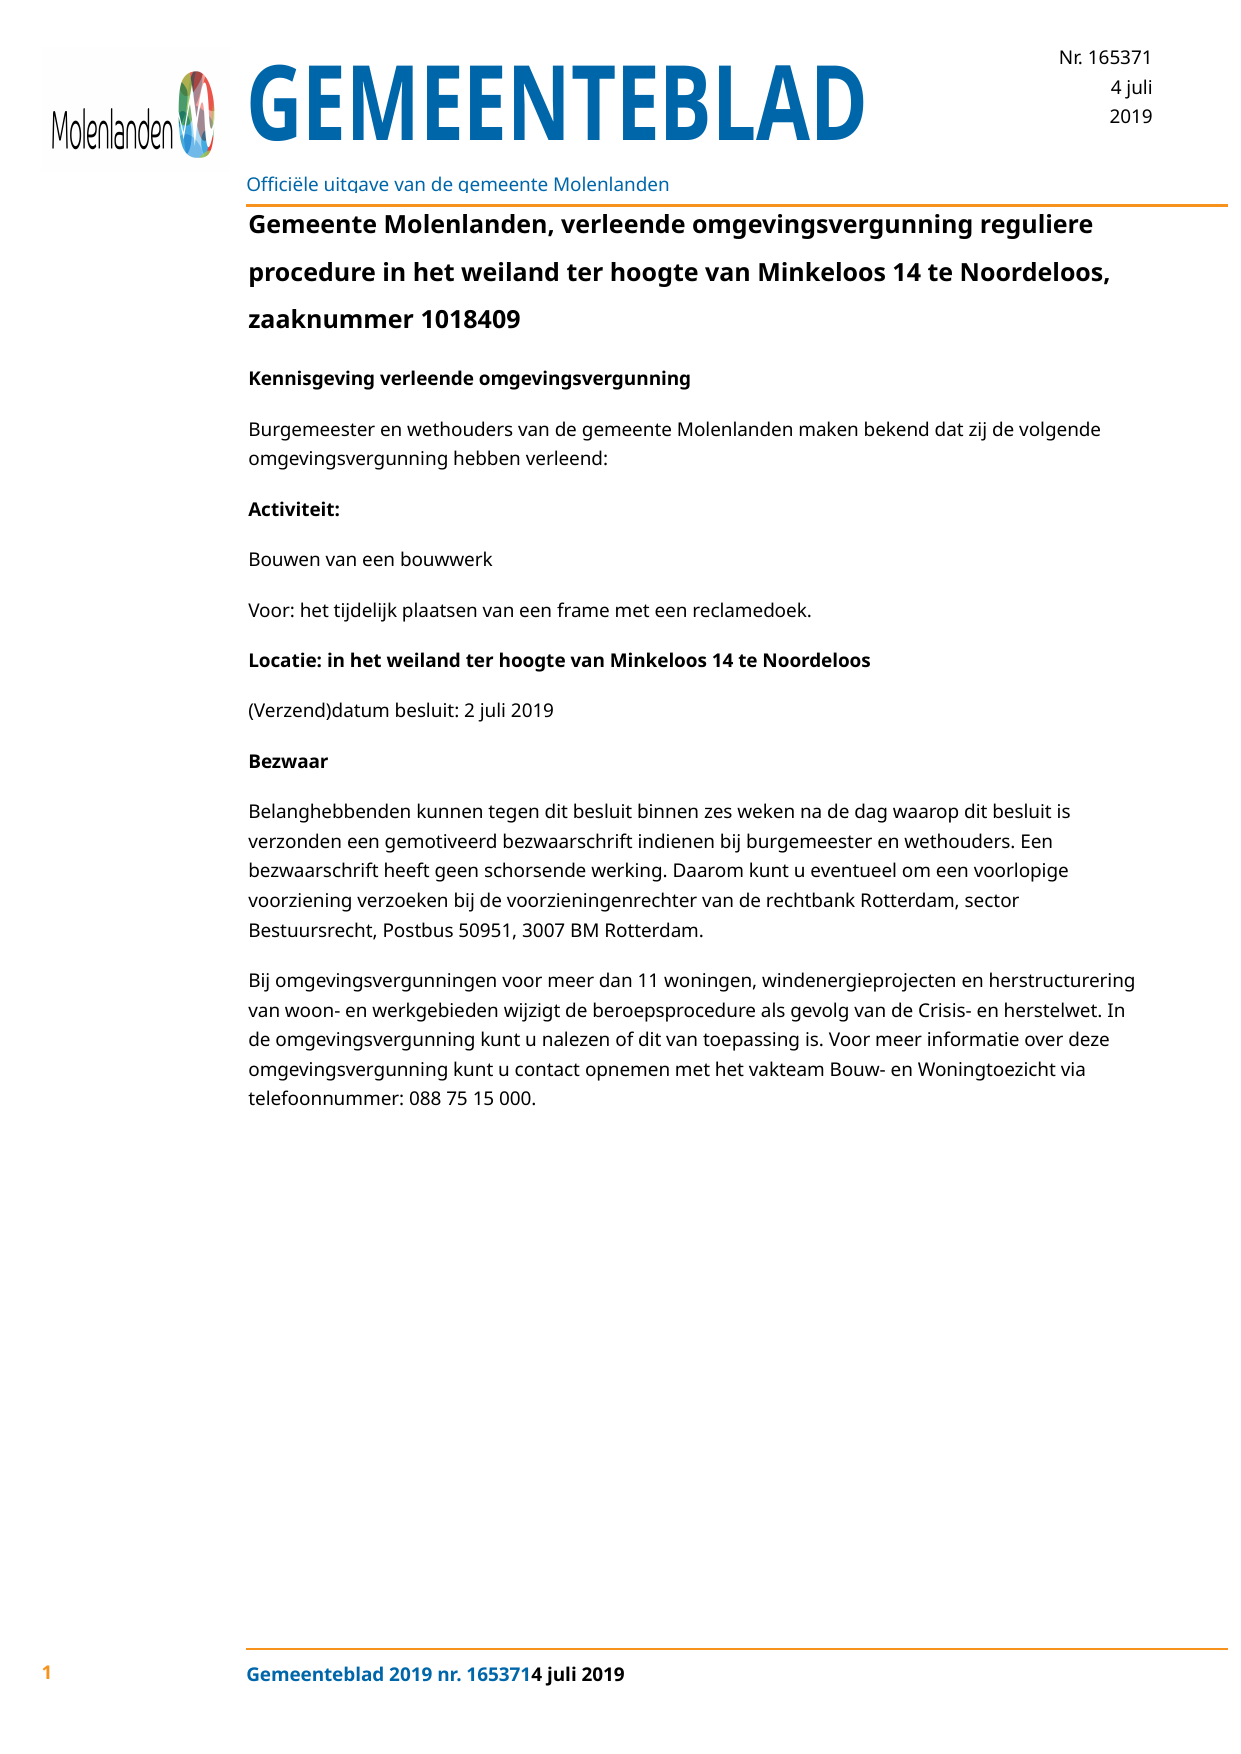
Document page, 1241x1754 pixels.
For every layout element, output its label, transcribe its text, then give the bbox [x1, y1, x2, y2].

text Voor: het tijdelijk plaatsen van een frame met een reclamedoek. [248, 597, 1152, 622]
text Burgemeester en wethouders van de gemeente Molenlanden maken bekend dat zij de volgende omgevingsvergunning hebben verleend: [248, 416, 1152, 471]
text Bezwaar [248, 748, 1152, 774]
text Locatie: in het weiland ter hoogte van Minkeloos 14 te Noordeloos [248, 647, 1152, 673]
text Kennisgeving verleende omgevingsvergunning [248, 366, 1152, 391]
text Belanghebbenden kunnen tegen dit besluit binnen zes weken na de dag waarop dit besluit is verzonden een gemotiveerd bezwaarschrift indienen bij burgemeester en wethouders. Een bezwaarschrift heeft geen schorsende werking. Daarom kunt u eventueel om een voorlopige voorziening verzoeken bij de voorzieningenrechter van de rechtbank Rotterdam, sector Bestuursrecht, Postbus 50951, 3007 BM Rotterdam. [248, 798, 1152, 942]
text Gemeente Molenlanden, verleende omgevingsvergunning reguliere procedure in het weiland ter hoogte van Minkeloos 14 te Noordeloos, zaaknummer 1018409 [248, 207, 1152, 336]
text (Verzend)datum besluit: 2 juli 2019 [248, 698, 1152, 723]
text Bouwen van een bouwwerk [248, 546, 1152, 572]
text Bij omgevingsvergunningen voor meer dan 11 woningen, windenergieprojecten en herstructurering van woon- en werkgebieden wijzigt de beroepsprocedure als gevolg van de Crisis- en herstelwet. In de omgevingsvergunning kunt u nalezen of dit van toepassing is. Voor meer informatie over deze omgevingsvergunning kunt u contact opnemen met het vakteam Bouw- en Woningtoezicht via telefoonnummer: 088 75 15 000. [248, 967, 1152, 1111]
text Activiteit: [248, 496, 1152, 522]
picture [41, 47, 231, 172]
